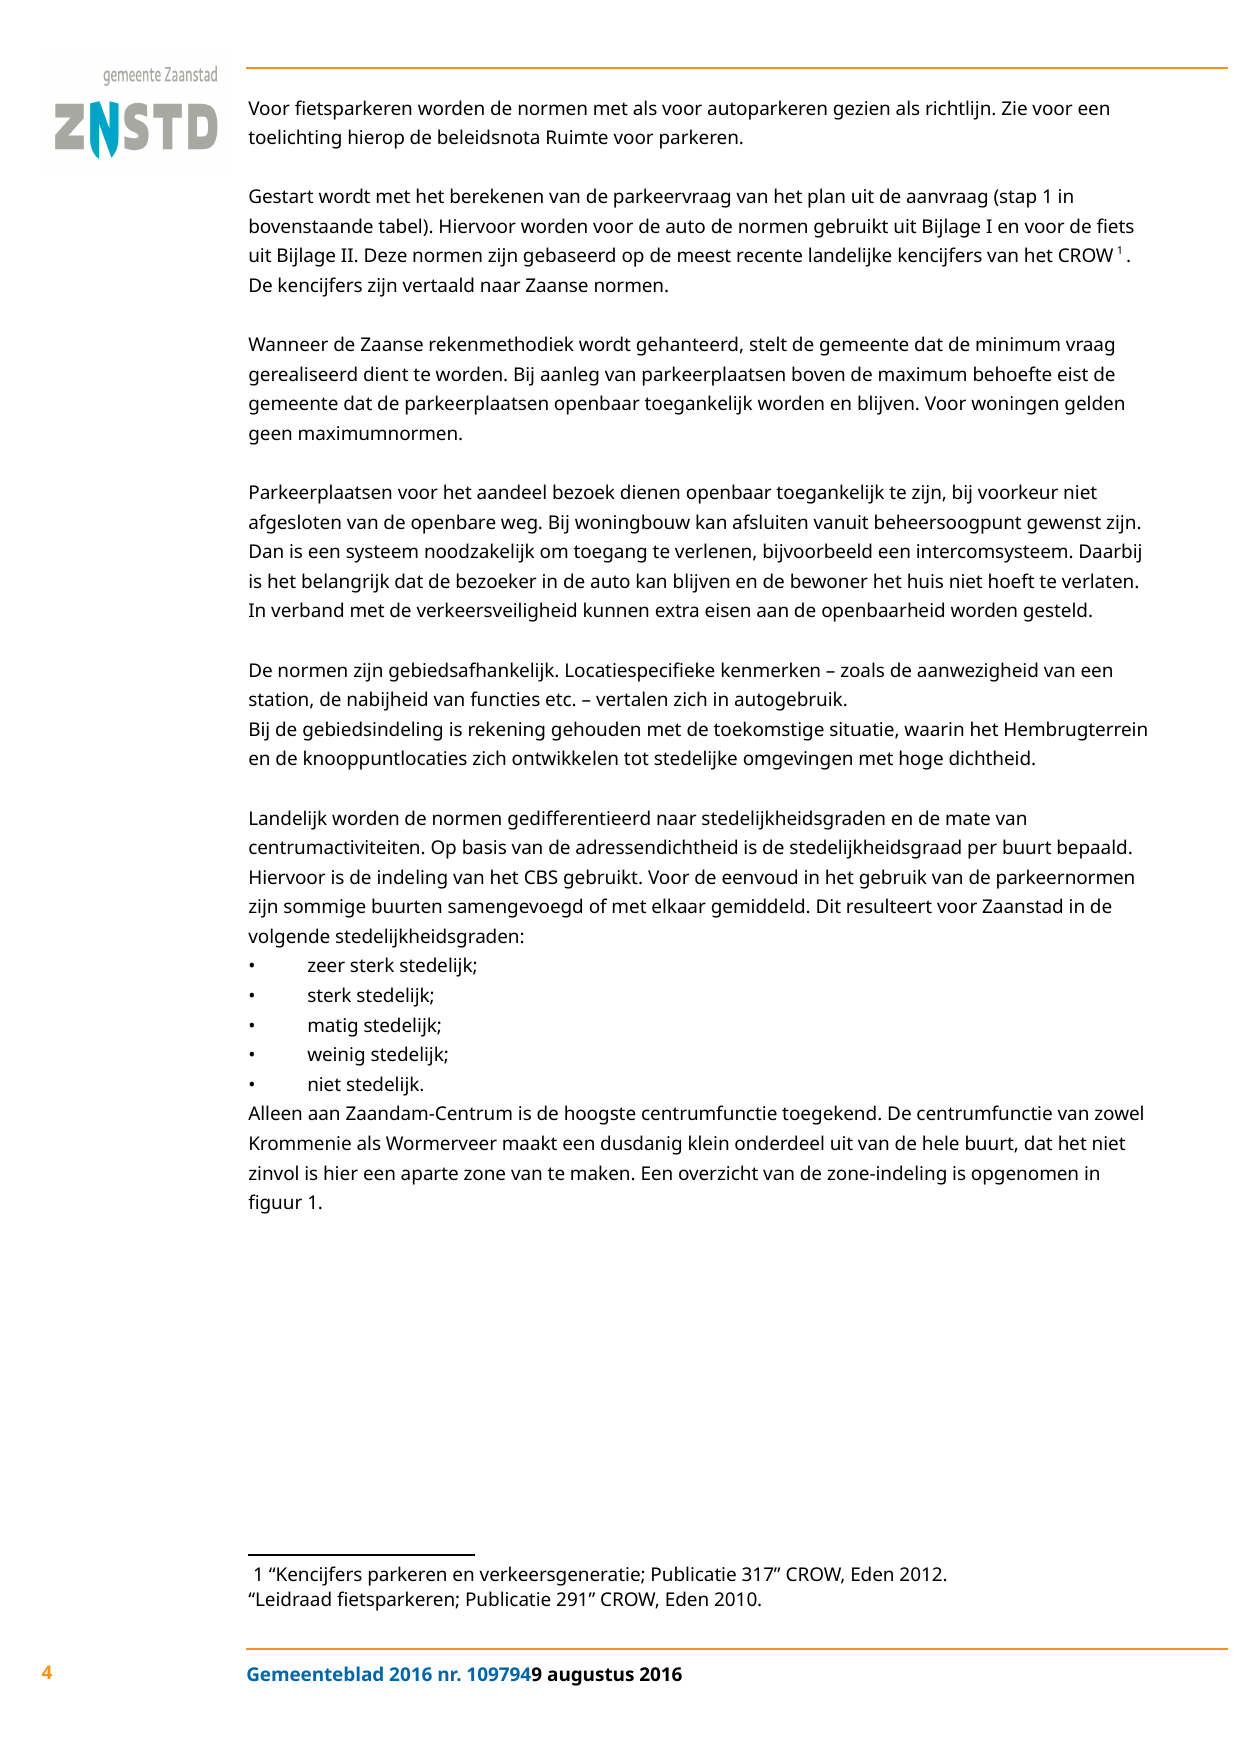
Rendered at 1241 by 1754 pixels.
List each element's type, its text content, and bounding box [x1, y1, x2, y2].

text De normen zijn gebiedsafhankelijk. Locatiespecifieke kenmerken – zoals de aanwezigheid van een station, de nabijheid van functies etc. – vertalen zich in autogebruik. [248, 657, 1152, 712]
list matig stedelijk; [248, 1012, 1152, 1038]
picture [41, 47, 231, 172]
text Voor fietsparkeren worden de normen met als voor autoparkeren gezien als richtlijn. Zie voor een toelichting hierop de beleidsnota Ruimte voor parkeren. [248, 95, 1152, 150]
text Bij de gebiedsindeling is rekening gehouden met de toekomstige situatie, waarin het Hembrugterrein en de knooppuntlocaties zich ontwikkelen tot stedelijke omgevingen met hoge dichtheid. [248, 716, 1152, 771]
text Parkeerplaatsen voor het aandeel bezoek dienen openbaar toegankelijk te zijn, bij voorkeur niet afgesloten van de openbare weg. Bij woningbouw kan afsluiten vanuit beheersoogpunt gewenst zijn. Dan is een systeem noodzakelijk om toegang te verlenen, bijvoorbeeld een intercomsysteem. Daarbij is het belangrijk dat de bezoeker in de auto kan blijven en de bewoner het huis niet hoeft te verlaten. In verband met de verkeersveiligheid kunnen extra eisen aan de openbaarheid worden gesteld. [248, 479, 1152, 623]
list weinig stedelijk; [248, 1041, 1152, 1067]
text Alleen aan Zaandam-Centrum is de hoogste centrumfunctie toegekend. De centrumfunctie van zowel Krommenie als Wormerveer maakt een dusdanig klein onderdeel uit van de hele buurt, dat het niet zinvol is hier een aparte zone van te maken. Een overzicht van de zone-indeling is opgenomen in figuur 1. [248, 1101, 1152, 1215]
text Gestart wordt met het berekenen van de parkeervraag van het plan uit de aanvraag (stap 1 in bovenstaande tabel). Hiervoor worden voor de auto de normen gebruikt uit Bijlage I en voor de fiets uit Bijlage II. Deze normen zijn gebaseerd op de meest recente landelijke kencijfers van het CROW. De kencijfers zijn vertaald naar Zaanse normen. [248, 183, 1152, 298]
text “Kencijfers parkeren en verkeersgeneratie; Publicatie 317” CROW, Eden 2012. [248, 1561, 1152, 1586]
list sterk stedelijk; [248, 982, 1152, 1008]
text “Leidraad fietsparkeren; Publicatie 291” CROW, Eden 2010. [248, 1586, 1152, 1612]
list niet stedelijk. [248, 1071, 1152, 1097]
text Wanneer de Zaanse rekenmethodiek wordt gehanteerd, stelt de gemeente dat de minimum vraag gerealiseerd dient te worden. Bij aanleg van parkeerplaatsen boven de maximum behoefte eist de gemeente dat de parkeerplaatsen openbaar toegankelijk worden en blijven. Voor woningen gelden geen maximumnormen. [248, 331, 1152, 446]
text Landelijk worden de normen gedifferentieerd naar stedelijkheidsgraden en de mate van centrumactiviteiten. Op basis van de adressendichtheid is de stedelijkheidsgraad per buurt bepaald. Hiervoor is de indeling van het CBS gebruikt. Voor de eenvoud in het gebruik van de parkeernormen zijn sommige buurten samengevoegd of met elkaar gemiddeld. Dit resulteert voor Zaanstad in de volgende stedelijkheidsgraden: [248, 805, 1152, 949]
list zeer sterk stedelijk; [248, 953, 1152, 978]
